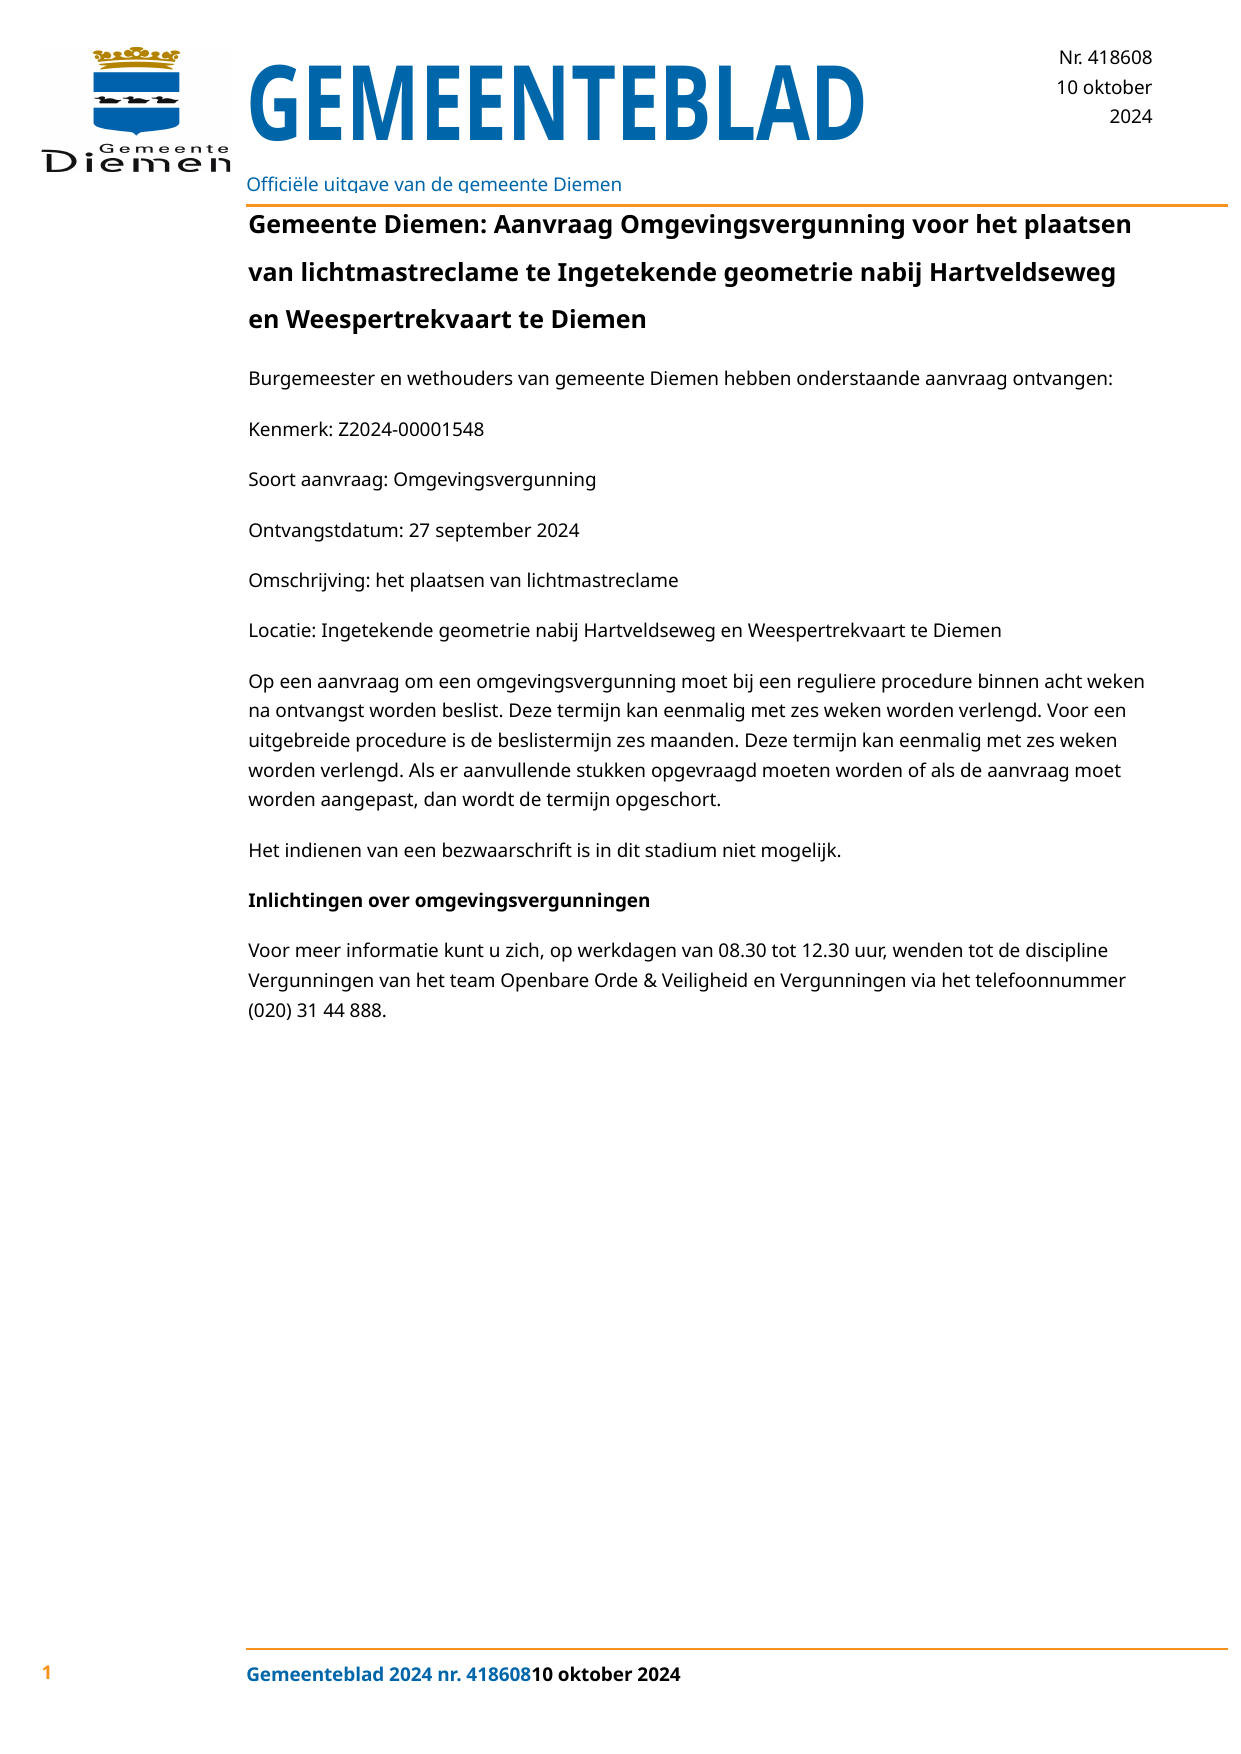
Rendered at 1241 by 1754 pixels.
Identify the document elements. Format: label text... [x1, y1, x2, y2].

text Het indienen van een bezwaarschrift is in dit stadium niet mogelijk. [248, 837, 1152, 862]
text Gemeente Diemen: Aanvraag Omgevingsvergunning voor het plaatsen van lichtmastreclame te Ingetekende geometrie nabij Hartveldseweg en Weespertrekvaart te Diemen [248, 207, 1152, 336]
text Op een aanvraag om een omgevingsvergunning moet bij een reguliere procedure binnen acht weken na ontvangst worden beslist. Deze termijn kan eenmalig met zes weken worden verlengd. Voor een uitgebreide procedure is de beslistermijn zes maanden. Deze termijn kan eenmalig met zes weken worden verlengd. Als er aanvullende stukken opgevraagd moeten worden of als de aanvraag moet worden aangepast, dan wordt de termijn opgeschort. [248, 668, 1152, 812]
text Soort aanvraag: Omgevingsvergunning [248, 466, 1152, 492]
text Locatie: Ingetekende geometrie nabij Hartveldseweg en Weespertrekvaart te Diemen [248, 618, 1152, 643]
text Inlichtingen over omgevingsvergunningen [248, 887, 1152, 913]
text Omschrijving: het plaatsen van lichtmastreclame [248, 567, 1152, 593]
text Burgemeester en wethouders van gemeente Diemen hebben onderstaande aanvraag ontvangen: [248, 366, 1152, 391]
picture [41, 47, 231, 172]
text Kenmerk: Z2024-00001548 [248, 416, 1152, 442]
text Ontvangstdatum: 27 september 2024 [248, 517, 1152, 542]
text Voor meer informatie kunt u zich, op werkdagen van 08.30 tot 12.30 uur, wenden tot de discipline Vergunningen van het team Openbare Orde & Veiligheid en Vergunningen via het telefoonnummer (020) 31 44 888. [248, 938, 1152, 1022]
